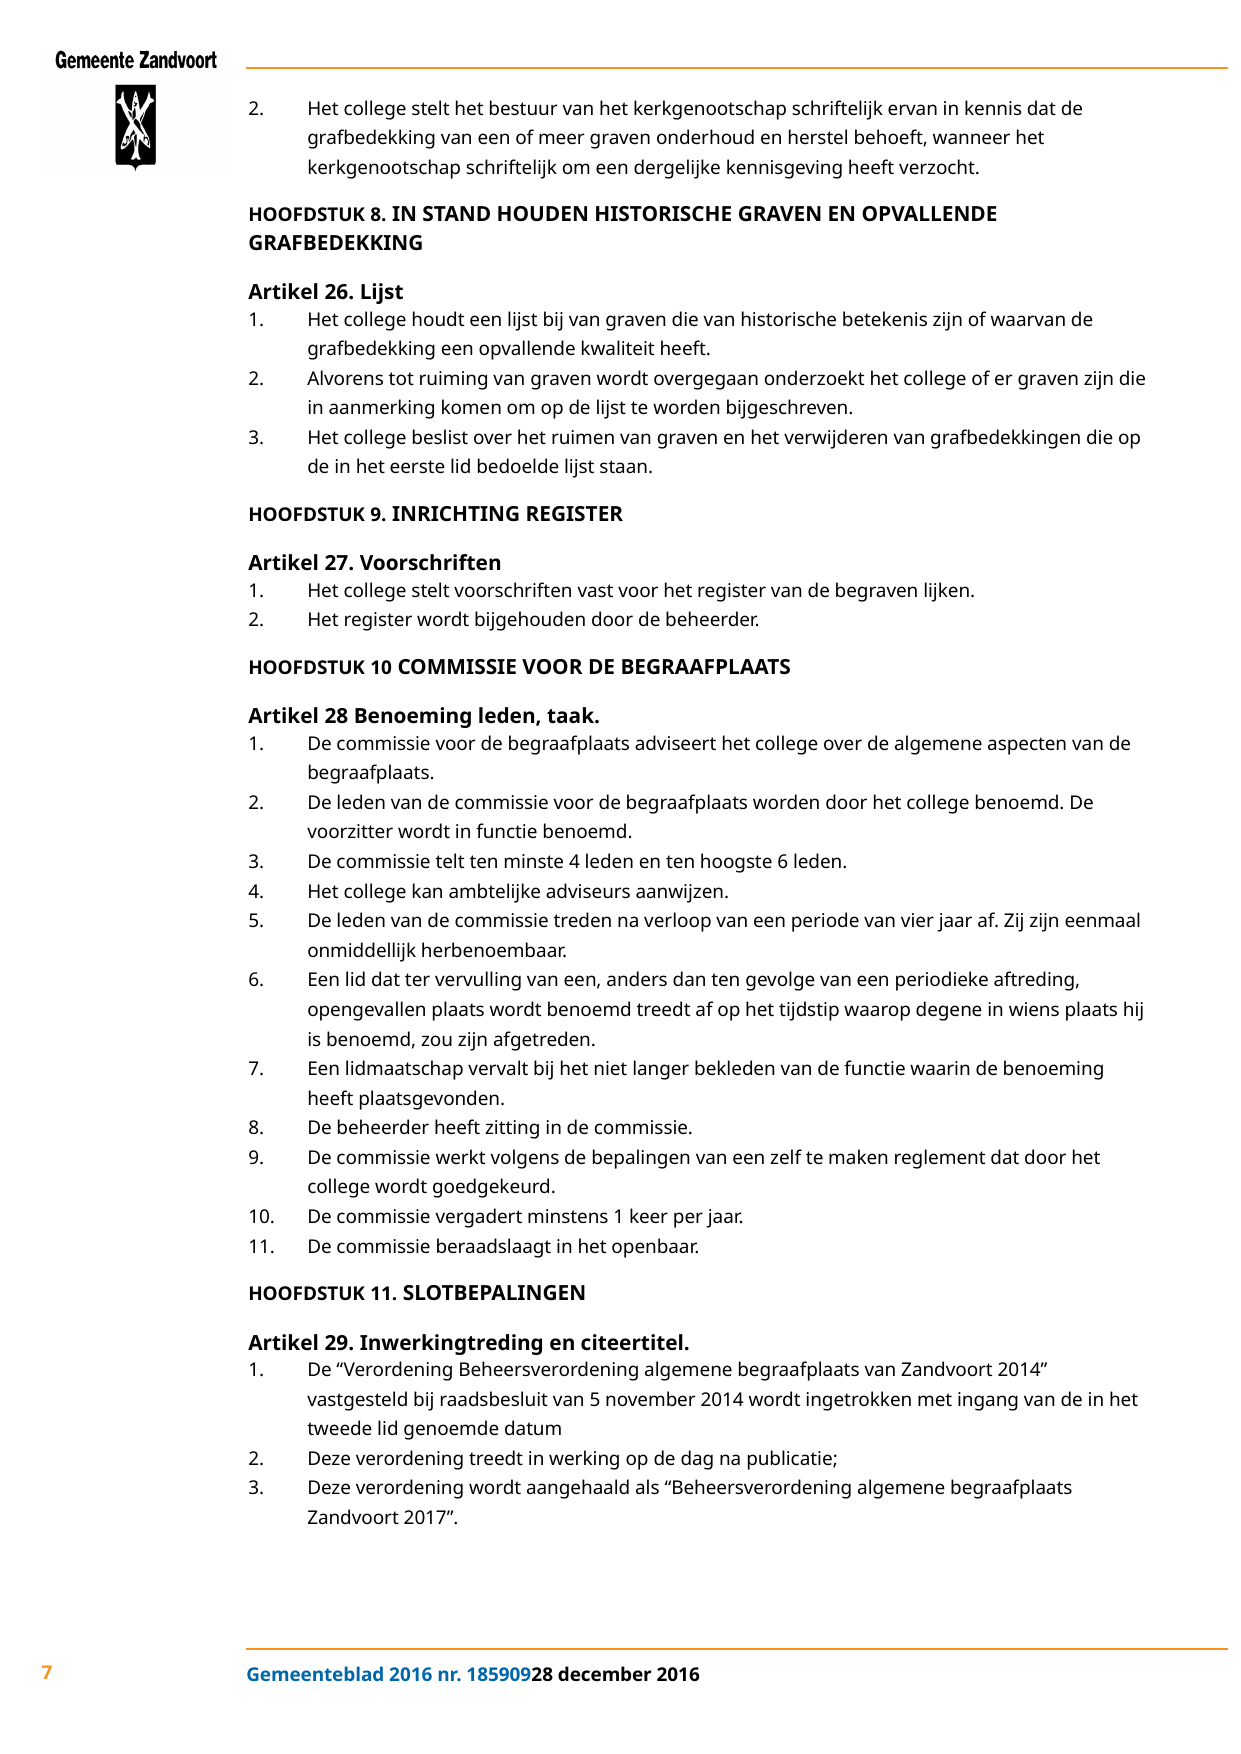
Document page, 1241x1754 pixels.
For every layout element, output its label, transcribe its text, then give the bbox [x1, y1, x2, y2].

list De commissie vergadert minstens 1 keer per jaar. [248, 1203, 1152, 1229]
list Deze verordening wordt aangehaald als “Beheersverordening algemene begraafplaats Zandvoort 2017”. [248, 1474, 1152, 1530]
picture [41, 47, 231, 172]
list De commissie werkt volgens de bepalingen van een zelf te maken reglement dat door het college wordt goedgekeurd. [248, 1144, 1152, 1199]
list Het college stelt het bestuur van het kerkgenootschap schriftelijk ervan in kennis dat de grafbedekking van een of meer graven onderhoud en herstel behoeft, wanneer het kerkgenootschap schriftelijk om een dergelijke kennisgeving heeft verzocht. [248, 95, 1152, 180]
list Een lid dat ter vervulling van een, anders dan ten gevolge van een periodieke aftreding, opengevallen plaats wordt benoemd treedt af op het tijdstip waarop degene in wiens plaats hij is benoemd, zou zijn afgetreden. [248, 967, 1152, 1051]
text HOOFDSTUK 9. INRICHTING REGISTER [248, 499, 1152, 528]
list Alvorens tot ruiming van graven wordt overgegaan onderzoekt het college of er graven zijn die in aanmerking komen om op de lijst te worden bijgeschreven. [248, 365, 1152, 420]
list De leden van de commissie voor de begraafplaats worden door het college benoemd. De voorzitter wordt in functie benoemd. [248, 789, 1152, 844]
list De beheerder heeft zitting in de commissie. [248, 1114, 1152, 1140]
list Het college houdt een lijst bij van graven die van historische betekenis zijn of waarvan de grafbedekking een opvallende kwaliteit heeft. [248, 306, 1152, 361]
list Het register wordt bijgehouden door de beheerder. [248, 607, 1152, 632]
list Deze verordening treedt in werking op de dag na publicatie; [248, 1445, 1152, 1471]
text HOOFDSTUK 8. IN STAND HOUDEN HISTORISCHE GRAVEN EN OPVALLENDE GRAFBEDEKKING [248, 199, 1152, 256]
list De “Verordening Beheersverordening algemene begraafplaats van Zandvoort 2014” vastgesteld bij raadsbesluit van 5 november 2014 wordt ingetrokken met ingang van de in het tweede lid genoemde datum [248, 1356, 1152, 1441]
list De commissie beraadslaagt in het openbaar. [248, 1233, 1152, 1258]
list Het college stelt voorschriften vast voor het register van de begraven lijken. [248, 577, 1152, 603]
list Het college beslist over het ruimen van graven en het verwijderen van grafbedekkingen die op de in het eerste lid bedoelde lijst staan. [248, 424, 1152, 479]
text Artikel 28 Benoeming leden, taak. [248, 701, 1152, 730]
list Een lidmaatschap vervalt bij het niet langer bekleden van de functie waarin de benoeming heeft plaatsgevonden. [248, 1055, 1152, 1111]
list De commissie voor de begraafplaats adviseert het college over de algemene aspecten van de begraafplaats. [248, 730, 1152, 785]
list De commissie telt ten minste 4 leden en ten hoogste 6 leden. [248, 848, 1152, 874]
text HOOFDSTUK 11. SLOTBEPALINGEN [248, 1278, 1152, 1307]
list Het college kan ambtelijke adviseurs aanwijzen. [248, 878, 1152, 903]
list De leden van de commissie treden na verloop van een periode van vier jaar af. Zij zijn eenmaal onmiddellijk herbenoembaar. [248, 907, 1152, 963]
text HOOFDSTUK 10 COMMISSIE VOOR DE BEGRAAFPLAATS [248, 652, 1152, 681]
text Artikel 27. Voorschriften [248, 548, 1152, 577]
text Artikel 26. Lijst [248, 277, 1152, 306]
text Artikel 29. Inwerkingtreding en citeertitel. [248, 1328, 1152, 1356]
